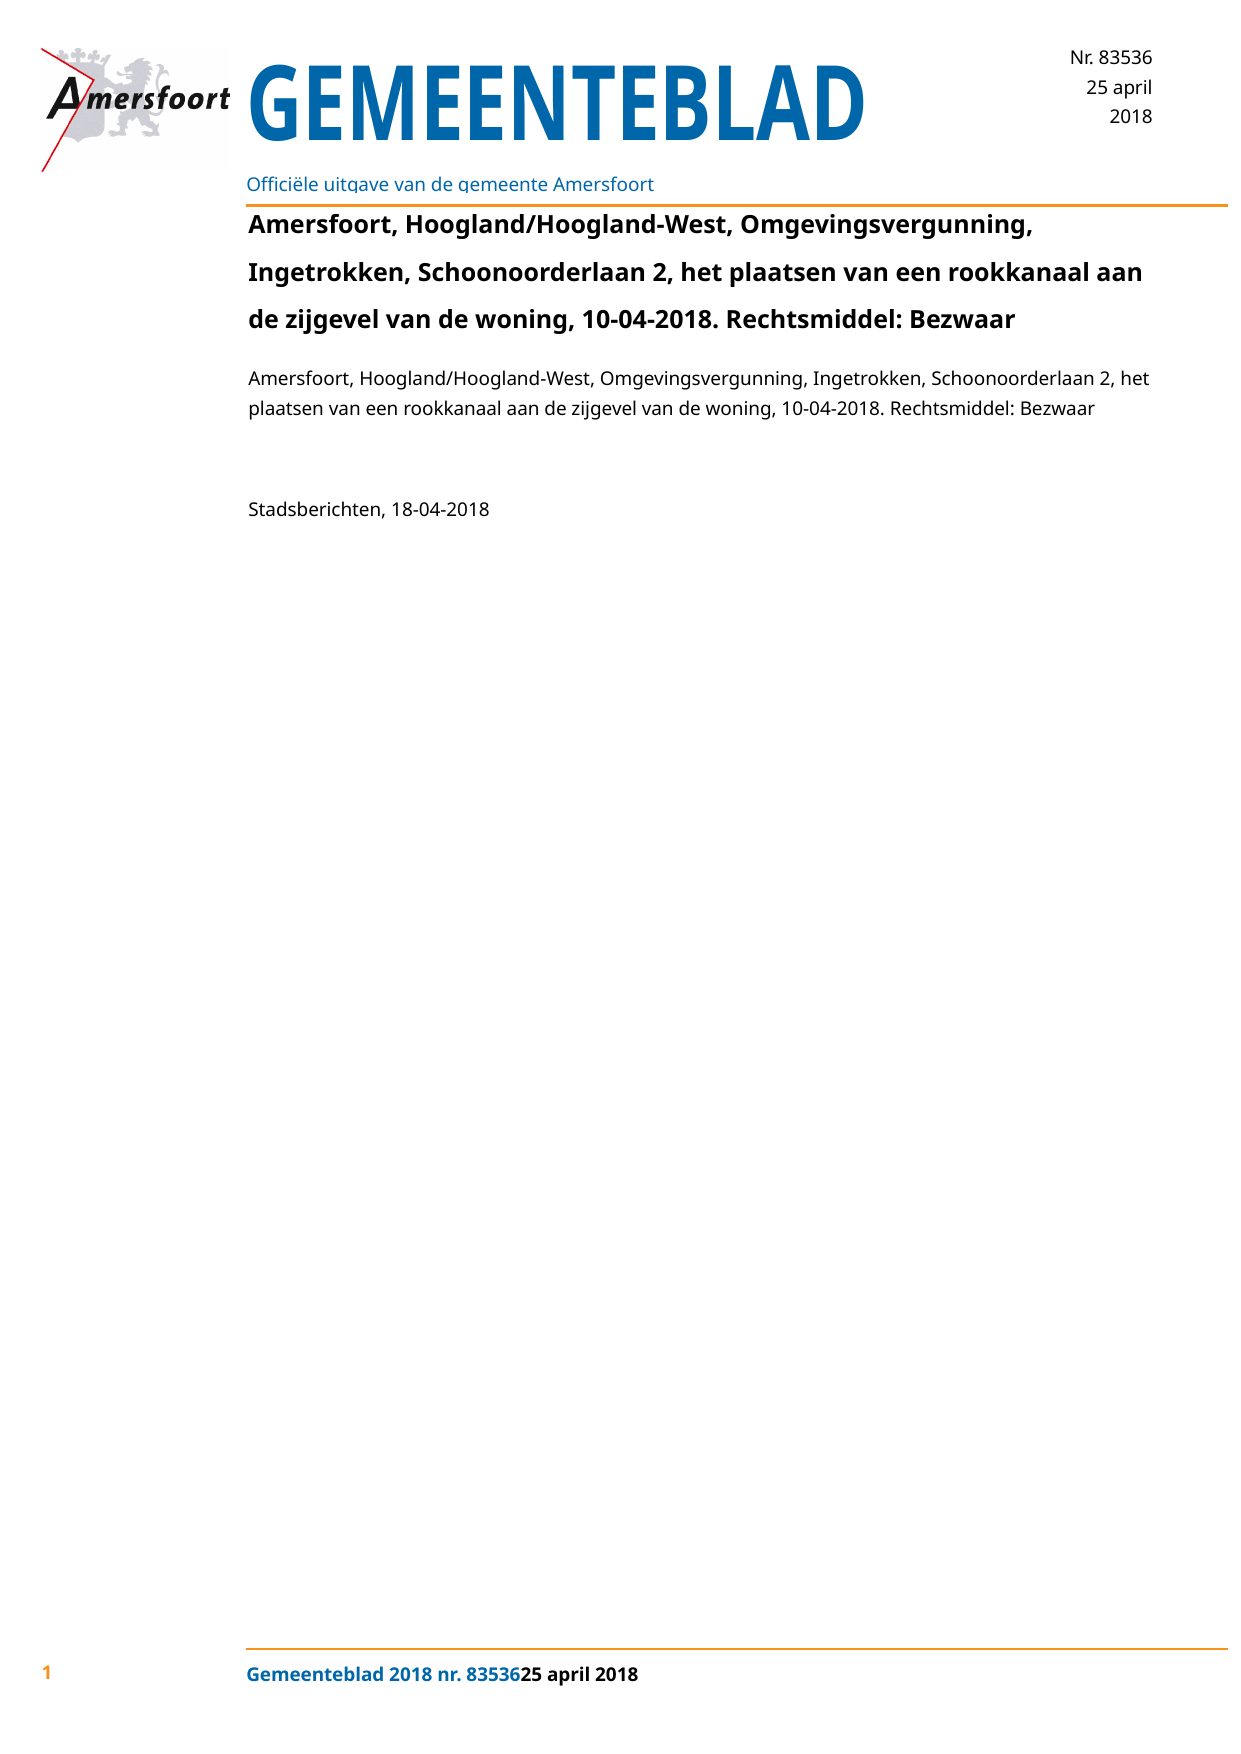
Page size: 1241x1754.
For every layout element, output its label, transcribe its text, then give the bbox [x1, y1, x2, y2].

picture [41, 47, 231, 172]
text Amersfoort, Hoogland/Hoogland-West, Omgevingsvergunning, Ingetrokken, Schoonoorderlaan 2, het plaatsen van een rookkanaal aan de zijgevel van de woning, 10-04-2018. Rechtsmiddel: Bezwaar [248, 366, 1152, 421]
text Stadsberichten, 18-04-2018 [248, 496, 1152, 522]
text Amersfoort, Hoogland/Hoogland-West, Omgevingsvergunning, Ingetrokken, Schoonoorderlaan 2, het plaatsen van een rookkanaal aan de zijgevel van de woning, 10-04-2018. Rechtsmiddel: Bezwaar [248, 207, 1152, 336]
